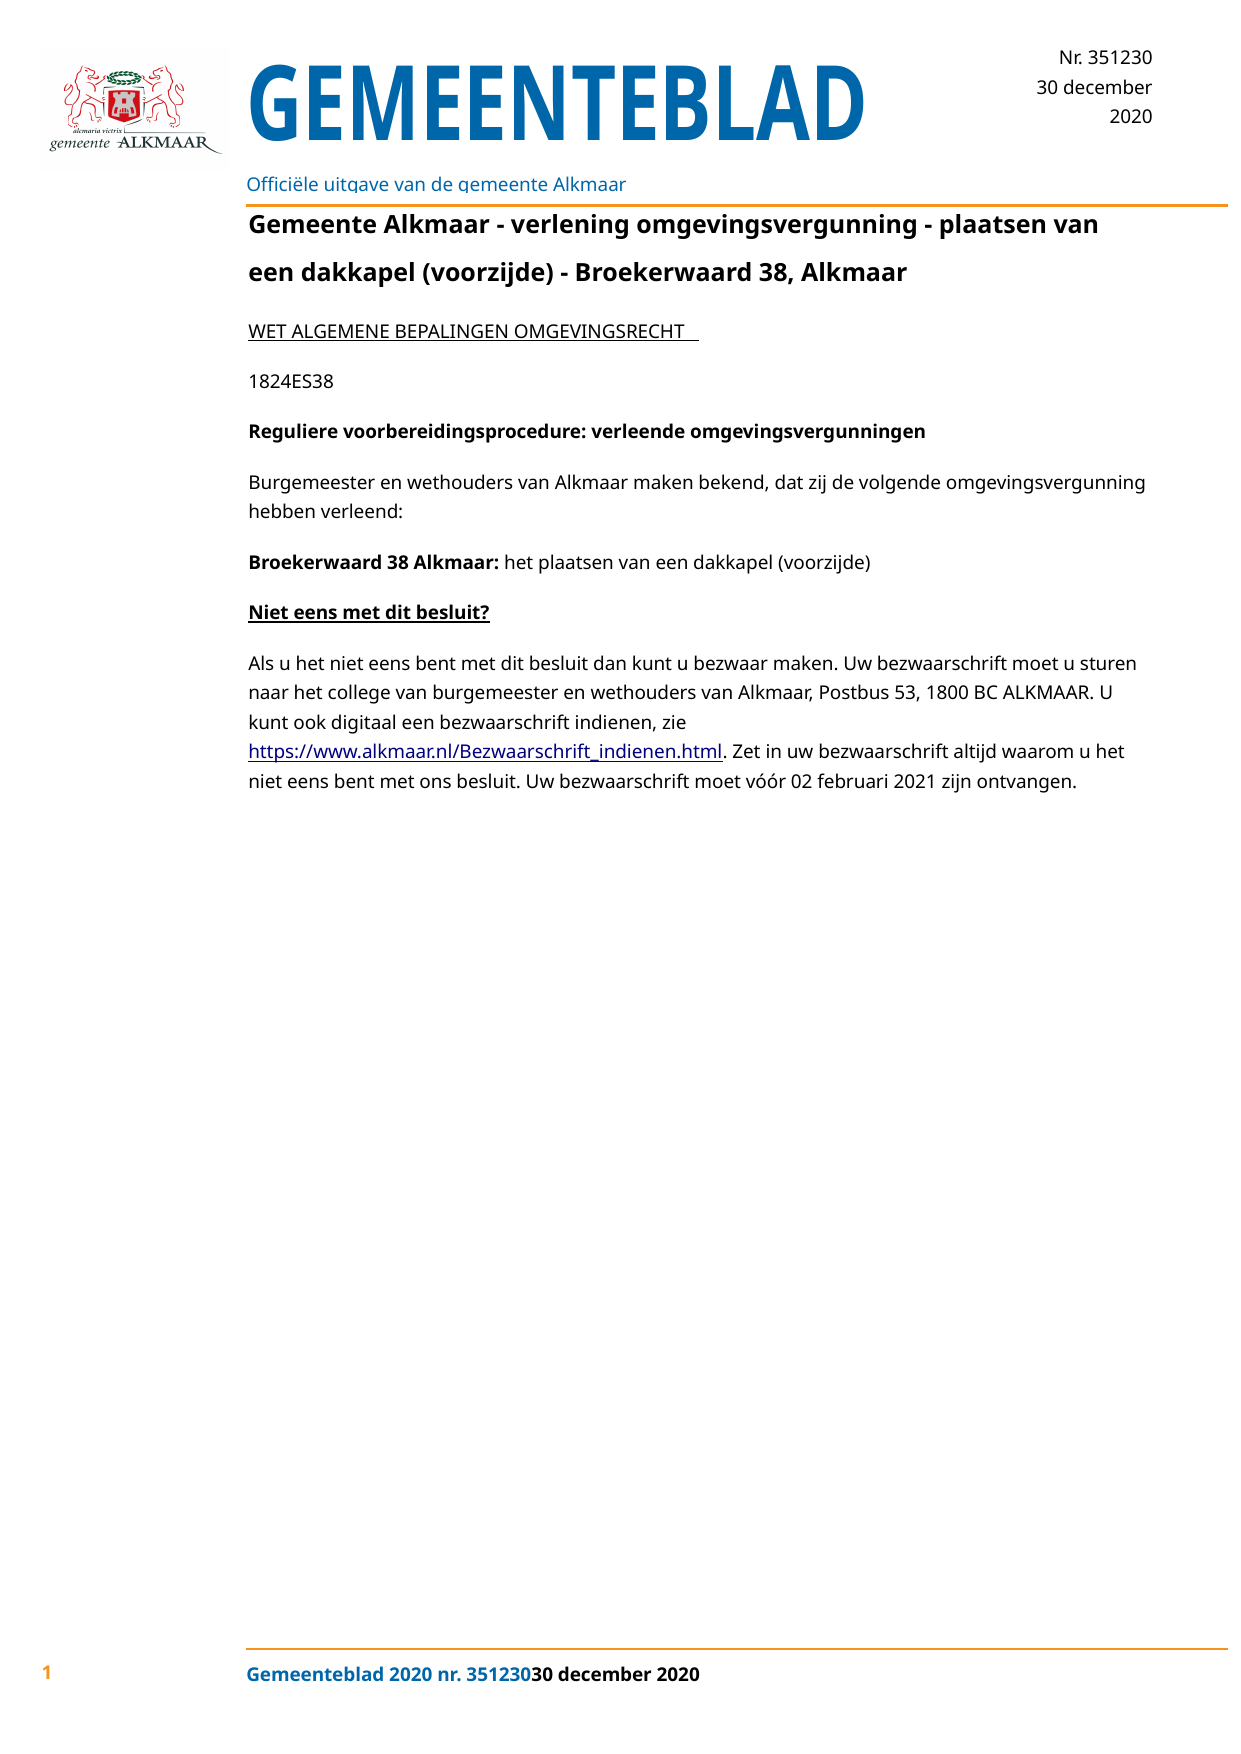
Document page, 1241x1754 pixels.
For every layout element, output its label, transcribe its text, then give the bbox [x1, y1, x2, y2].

text Burgemeester en wethouders van Alkmaar maken bekend, dat zij de volgende omgevingsvergunning hebben verleend: [248, 469, 1152, 524]
text Reguliere voorbereidingsprocedure: verleende omgevingsvergunningen [248, 419, 1152, 444]
text Als u het niet eens bent met dit besluit dan kunt u bezwaar maken. Uw bezwaarschrift moet u sturen naar het college van burgemeester en wethouders van Alkmaar, Postbus 53, 1800 BC ALKMAAR. U kunt ook digitaal een bezwaarschrift indienen, zie https://www.alkmaar.nl/Bezwaarschrift_indienen.html. Zet in uw bezwaarschrift altijd waarom u het niet eens bent met ons besluit. Uw bezwaarschrift moet vóór 02 februari 2021 zijn ontvangen. [248, 650, 1152, 794]
text 1824ES38 [248, 368, 1152, 394]
picture [41, 47, 231, 172]
text Broekerwaard 38 Alkmaar: het plaatsen van een dakkapel (voorzijde) [248, 549, 1152, 575]
text WET ALGEMENE BEPALINGEN OMGEVINGSRECHT [248, 318, 1152, 344]
text Gemeente Alkmaar - verlening omgevingsvergunning - plaatsen van een dakkapel (voorzijde) - Broekerwaard 38, Alkmaar [248, 207, 1152, 288]
text Niet eens met dit besluit? [248, 599, 1152, 625]
